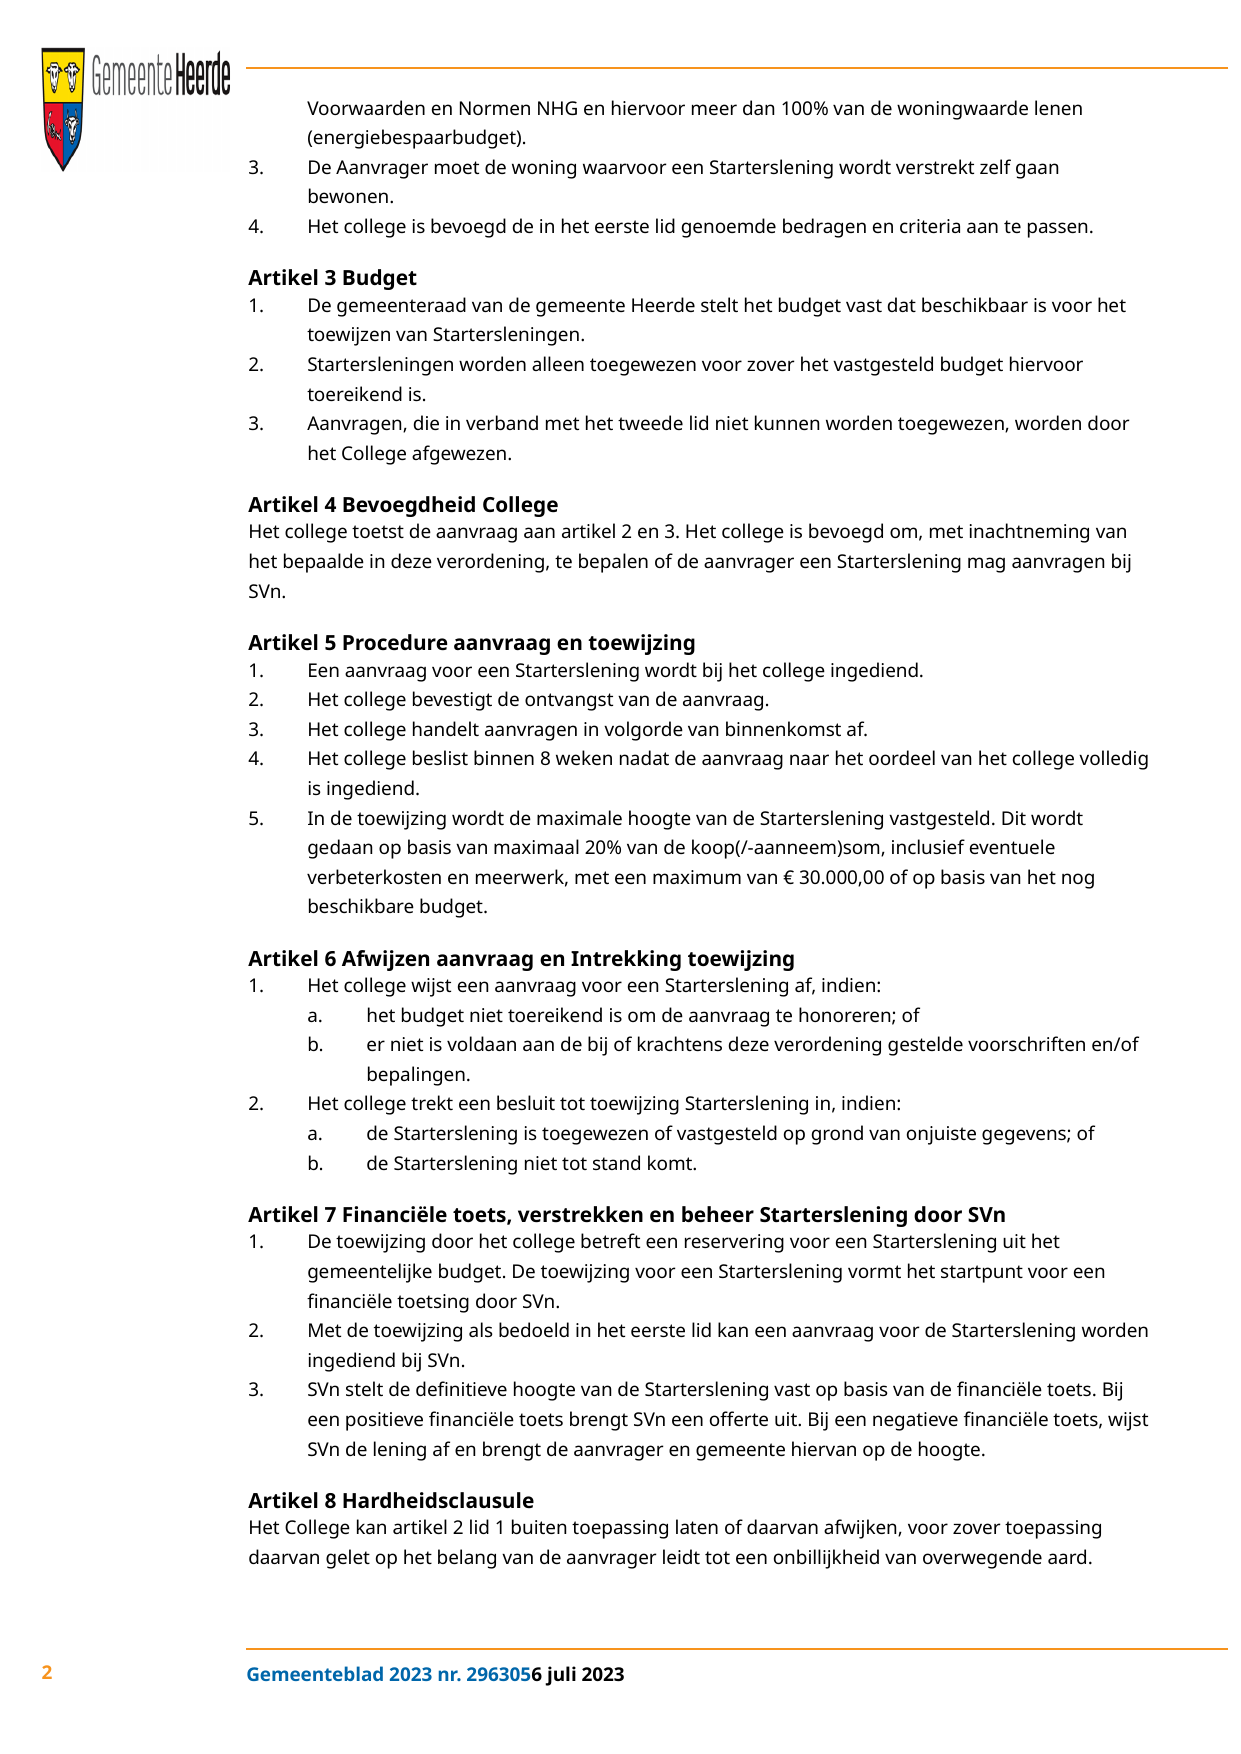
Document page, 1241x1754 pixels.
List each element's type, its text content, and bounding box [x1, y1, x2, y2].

text Artikel 6 Afwijzen aanvraag en Intrekking toewijzing [248, 944, 1152, 972]
list Aanvragen, die in verband met het tweede lid niet kunnen worden toegewezen, worden door het College afgewezen. [248, 410, 1152, 466]
list de Starterslening niet tot stand komt. [307, 1150, 1152, 1176]
list Het college bevestigt de ontvangst van de aanvraag. [248, 686, 1152, 712]
picture [41, 47, 231, 172]
list De Aanvrager moet de woning waarvoor een Starterslening wordt verstrekt zelf gaan bewonen. [248, 154, 1152, 209]
text Het College kan artikel 2 lid 1 buiten toepassing laten of daarvan afwijken, voor zover toepassing daarvan gelet op het belang van de aanvrager leidt tot een onbillijkheid van overwegende aard. [248, 1514, 1152, 1570]
list SVn stelt de definitieve hoogte van de Starterslening vast op basis van de financiële toets. Bij een positieve financiële toets brengt SVn een offerte uit. Bij een negatieve financiële toets, wijst SVn de lening af en brengt de aanvrager en gemeente hiervan op de hoogte. [248, 1377, 1152, 1461]
list Startersleningen worden alleen toegewezen voor zover het vastgesteld budget hiervoor toereikend is. [248, 351, 1152, 406]
list Een aanvraag voor een Starterslening wordt bij het college ingediend. [248, 657, 1152, 682]
list Voorwaarden en Normen NHG en hiervoor meer dan 100% van de woningwaarde lenen (energiebespaarbudget). [248, 95, 1152, 150]
text Artikel 5 Procedure aanvraag en toewijzing [248, 628, 1152, 657]
text Artikel 4 Bevoegdheid College [248, 490, 1152, 519]
text Artikel 7 Financiële toets, verstrekken en beheer Starterslening door SVn [248, 1200, 1152, 1229]
list Het college wijst een aanvraag voor een Starterslening af, indien: [248, 972, 1152, 998]
list Het college is bevoegd de in het eerste lid genoemde bedragen en criteria aan te passen. [248, 213, 1152, 239]
text Artikel 8 Hardheidsclausule [248, 1486, 1152, 1514]
list er niet is voldaan aan de bij of krachtens deze verordening gestelde voorschriften en/of bepalingen. [307, 1031, 1152, 1087]
list het budget niet toereikend is om de aanvraag te honoreren; of [307, 1002, 1152, 1028]
list Het college beslist binnen 8 weken nadat de aanvraag naar het oordeel van het college volledig is ingediend. [248, 746, 1152, 801]
list Het college handelt aanvragen in volgorde van binnenkomst af. [248, 716, 1152, 742]
text Artikel 3 Budget [248, 263, 1152, 292]
list In de toewijzing wordt de maximale hoogte van de Starterslening vastgesteld. Dit wordt gedaan op basis van maximaal 20% van de koop(/-aanneem)som, inclusief eventuele verbeterkosten en meerwerk, met een maximum van € 30.000,00 of op basis van het nog beschikbare budget. [248, 805, 1152, 919]
text Het college toetst de aanvraag aan artikel 2 en 3. Het college is bevoegd om, met inachtneming van het bepaalde in deze verordening, te bepalen of de aanvrager een Starterslening mag aanvragen bij SVn. [248, 519, 1152, 604]
list de Starterslening is toegewezen of vastgesteld op grond van onjuiste gegevens; of [307, 1120, 1152, 1146]
list De gemeenteraad van de gemeente Heerde stelt het budget vast dat beschikbaar is voor het toewijzen van Startersleningen. [248, 292, 1152, 347]
list De toewijzing door het college betreft een reservering voor een Starterslening uit het gemeentelijke budget. De toewijzing voor een Starterslening vormt het startpunt voor een financiële toetsing door SVn. [248, 1229, 1152, 1313]
list Met de toewijzing als bedoeld in het eerste lid kan een aanvraag voor de Starterslening worden ingediend bij SVn. [248, 1317, 1152, 1373]
list Het college trekt een besluit tot toewijzing Starterslening in, indien: [248, 1091, 1152, 1116]
